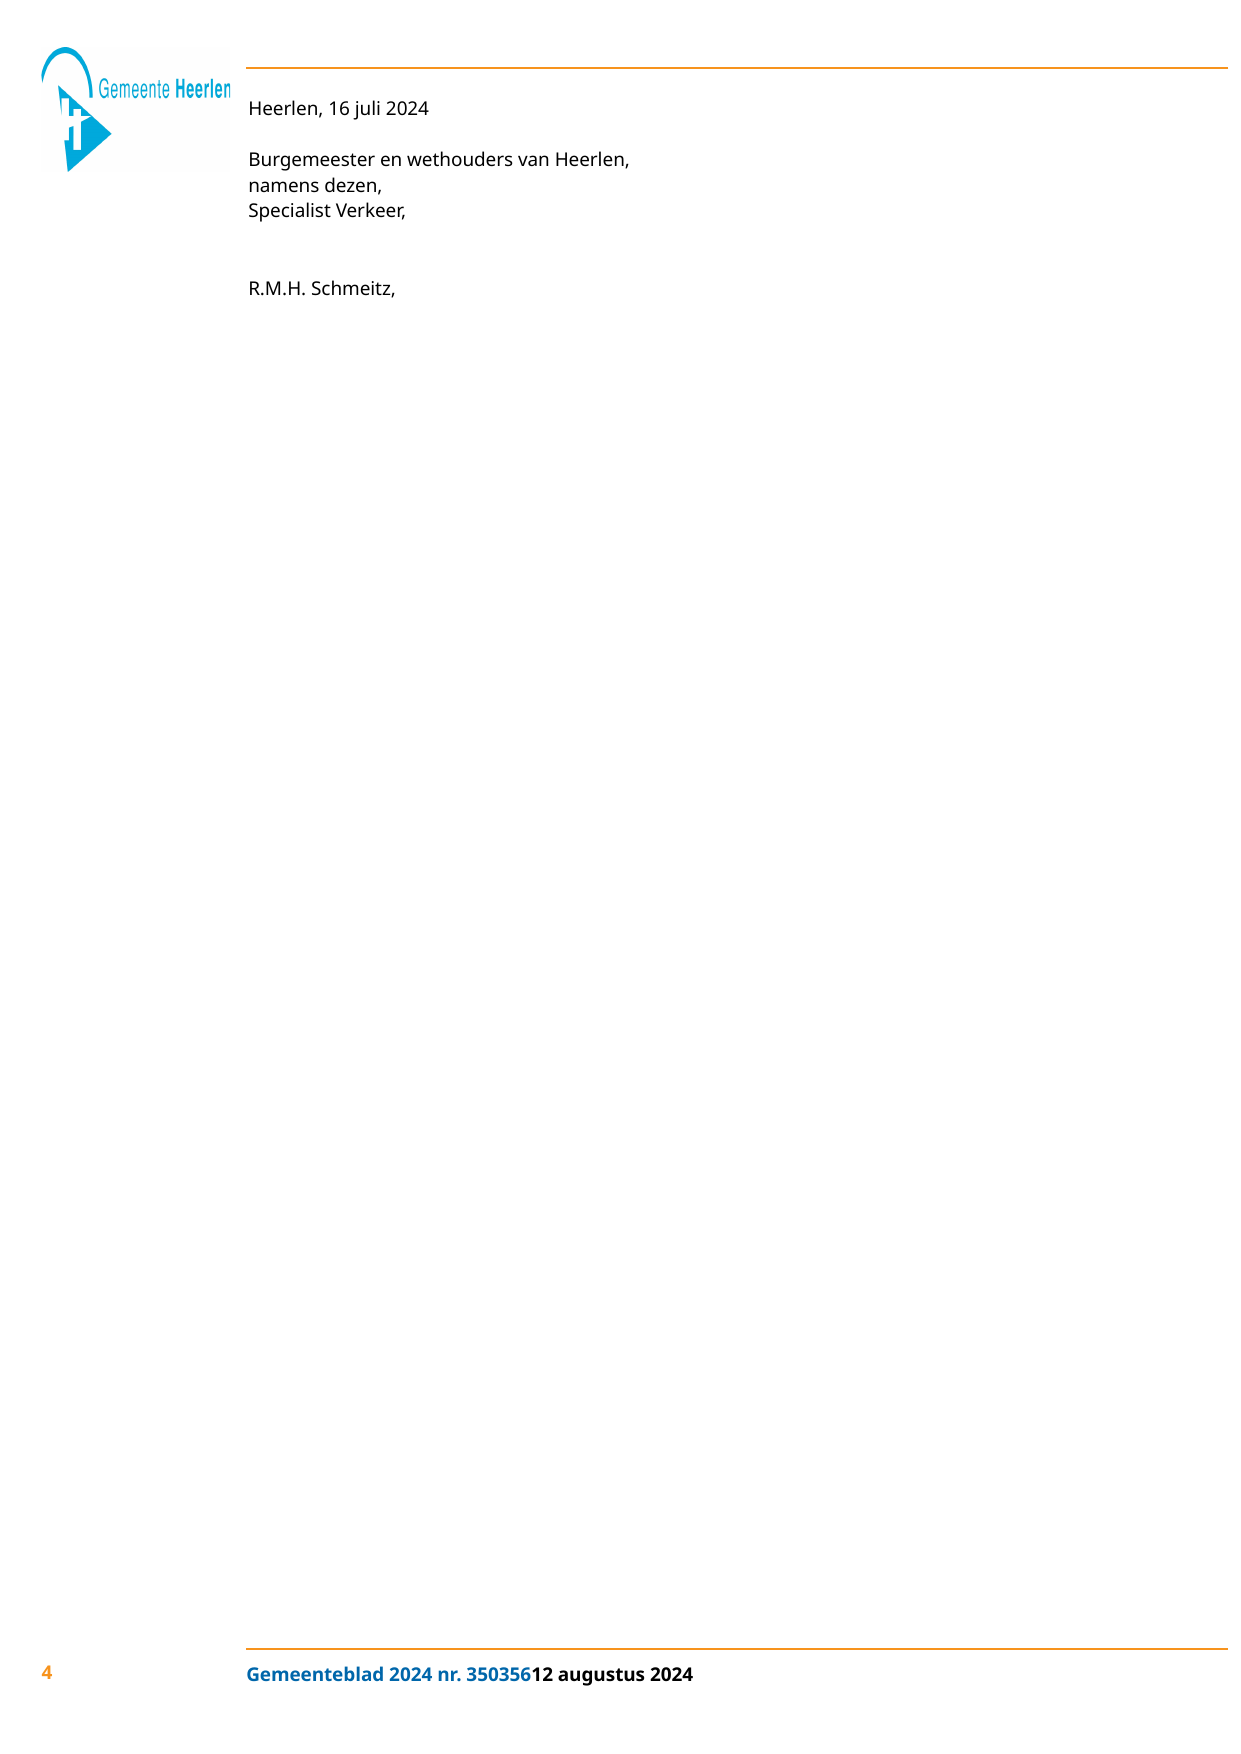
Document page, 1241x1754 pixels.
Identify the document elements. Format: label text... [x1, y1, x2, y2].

picture [41, 47, 231, 172]
text Specialist Verkeer, [248, 198, 1152, 223]
picture [41, 47, 59, 70]
text namens dezen, [248, 172, 1152, 198]
text Burgemeester en wethouders van Heerlen, [248, 146, 1152, 172]
text Heerlen, 16 juli 2024 [248, 95, 1152, 121]
text R.M.H. Schmeitz, [248, 275, 1152, 301]
